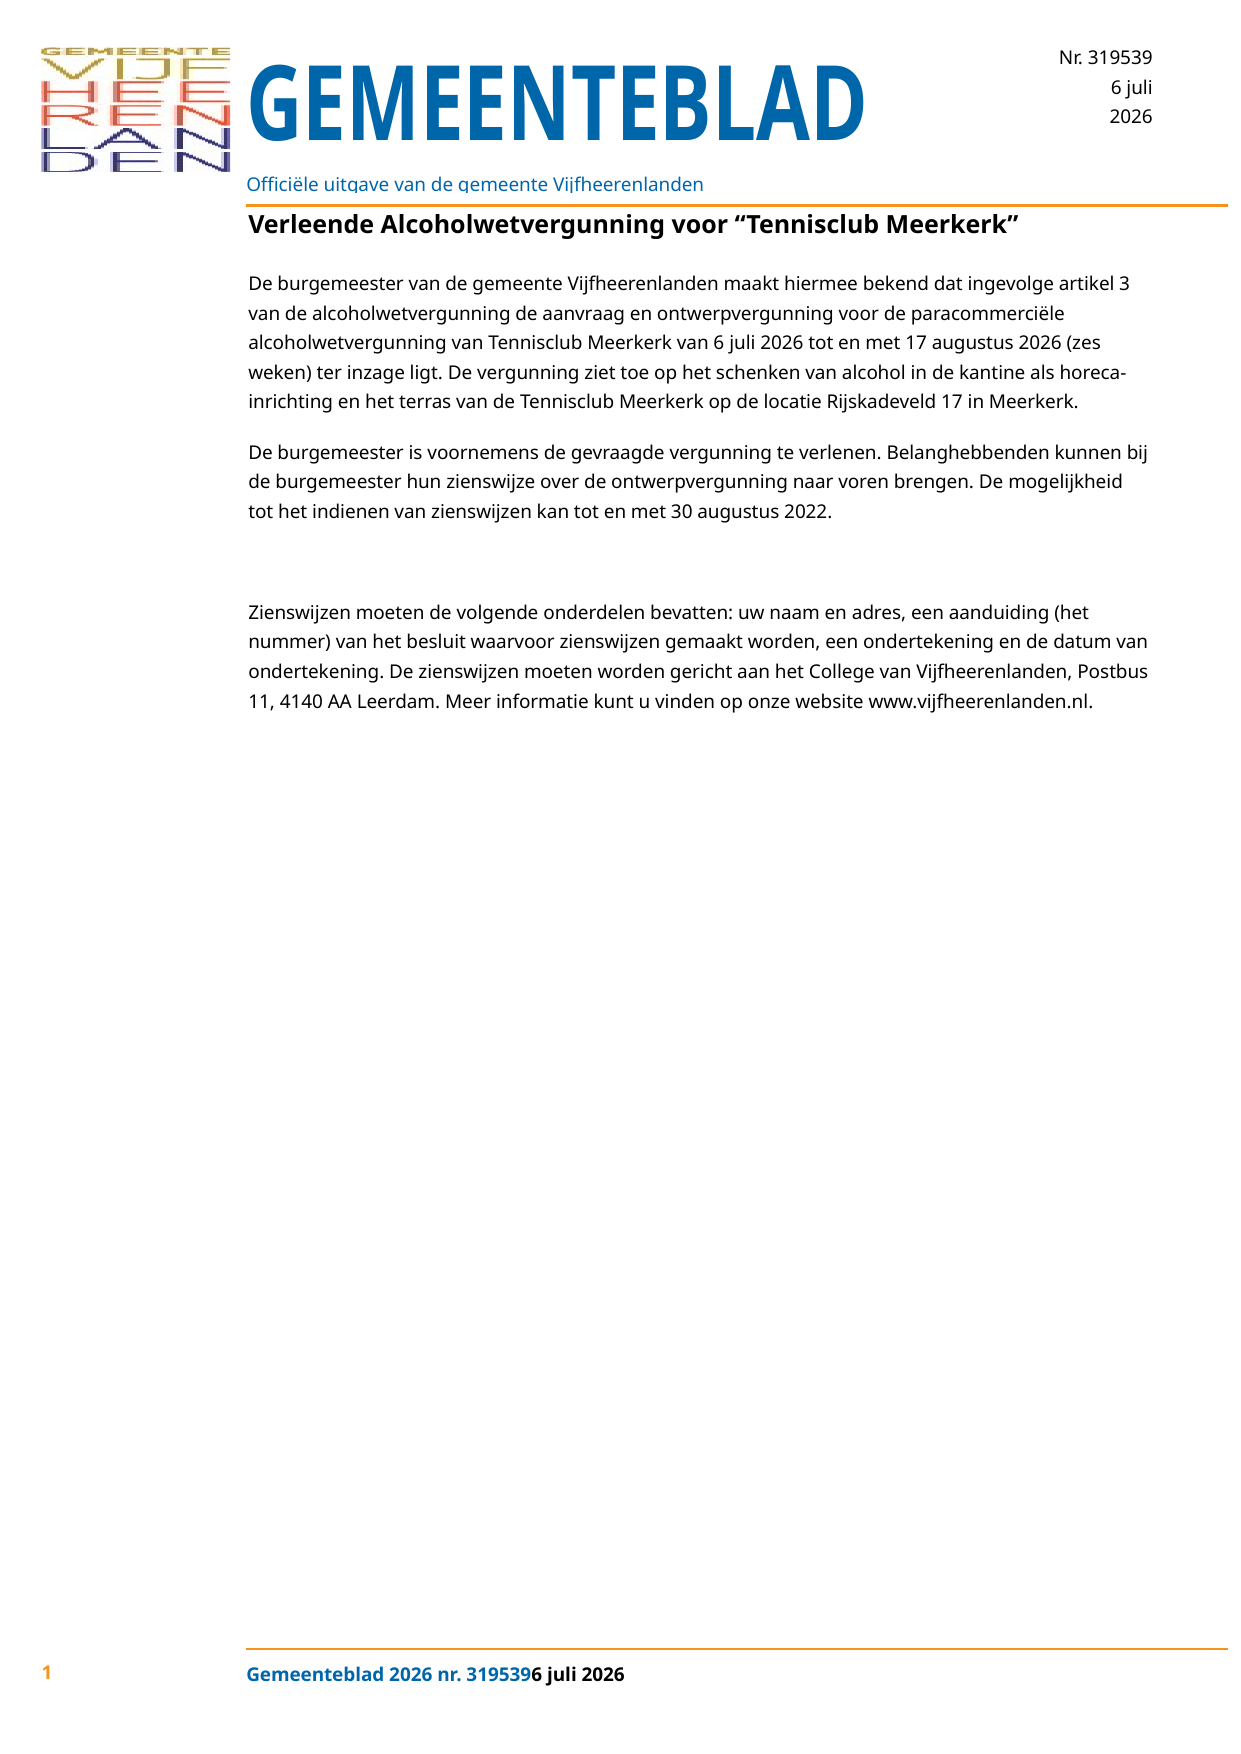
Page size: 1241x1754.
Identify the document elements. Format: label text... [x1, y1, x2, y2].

text Verleende Alcoholwetvergunning voor “Tennisclub Meerkerk” [248, 207, 1152, 241]
text Zienswijzen moeten de volgende onderdelen bevatten: uw naam en adres, een aanduiding (het nummer) van het besluit waarvoor zienswijzen gemaakt worden, een ondertekening en de datum van ondertekening. De zienswijzen moeten worden gericht aan het College van Vijfheerenlanden, Postbus 11, 4140 AA Leerdam. Meer informatie kunt u vinden op onze website www.vijfheerenlanden.nl. [248, 599, 1152, 713]
text De burgemeester is voornemens de gevraagde vergunning te verlenen. Belanghebbenden kunnen bij de burgemeester hun zienswijze over de ontwerpvergunning naar voren brengen. De mogelijkheid tot het indienen van zienswijzen kan tot en met 30 augustus 2022. [248, 439, 1152, 524]
text De burgemeester van de gemeente Vijfheerenlanden maakt hiermee bekend dat ingevolge artikel 3 van de alcoholwetvergunning de aanvraag en ontwerpvergunning voor de paracommerciële alcoholwetvergunning van Tennisclub Meerkerk van 6 juli 2026 tot en met 17 augustus 2026 (zes weken) ter inzage ligt. De vergunning ziet toe op het schenken van alcohol in de kantine als horeca-inrichting en het terras van de Tennisclub Meerkerk op de locatie Rijskadeveld 17 in Meerkerk. [248, 270, 1152, 414]
picture [41, 47, 231, 172]
